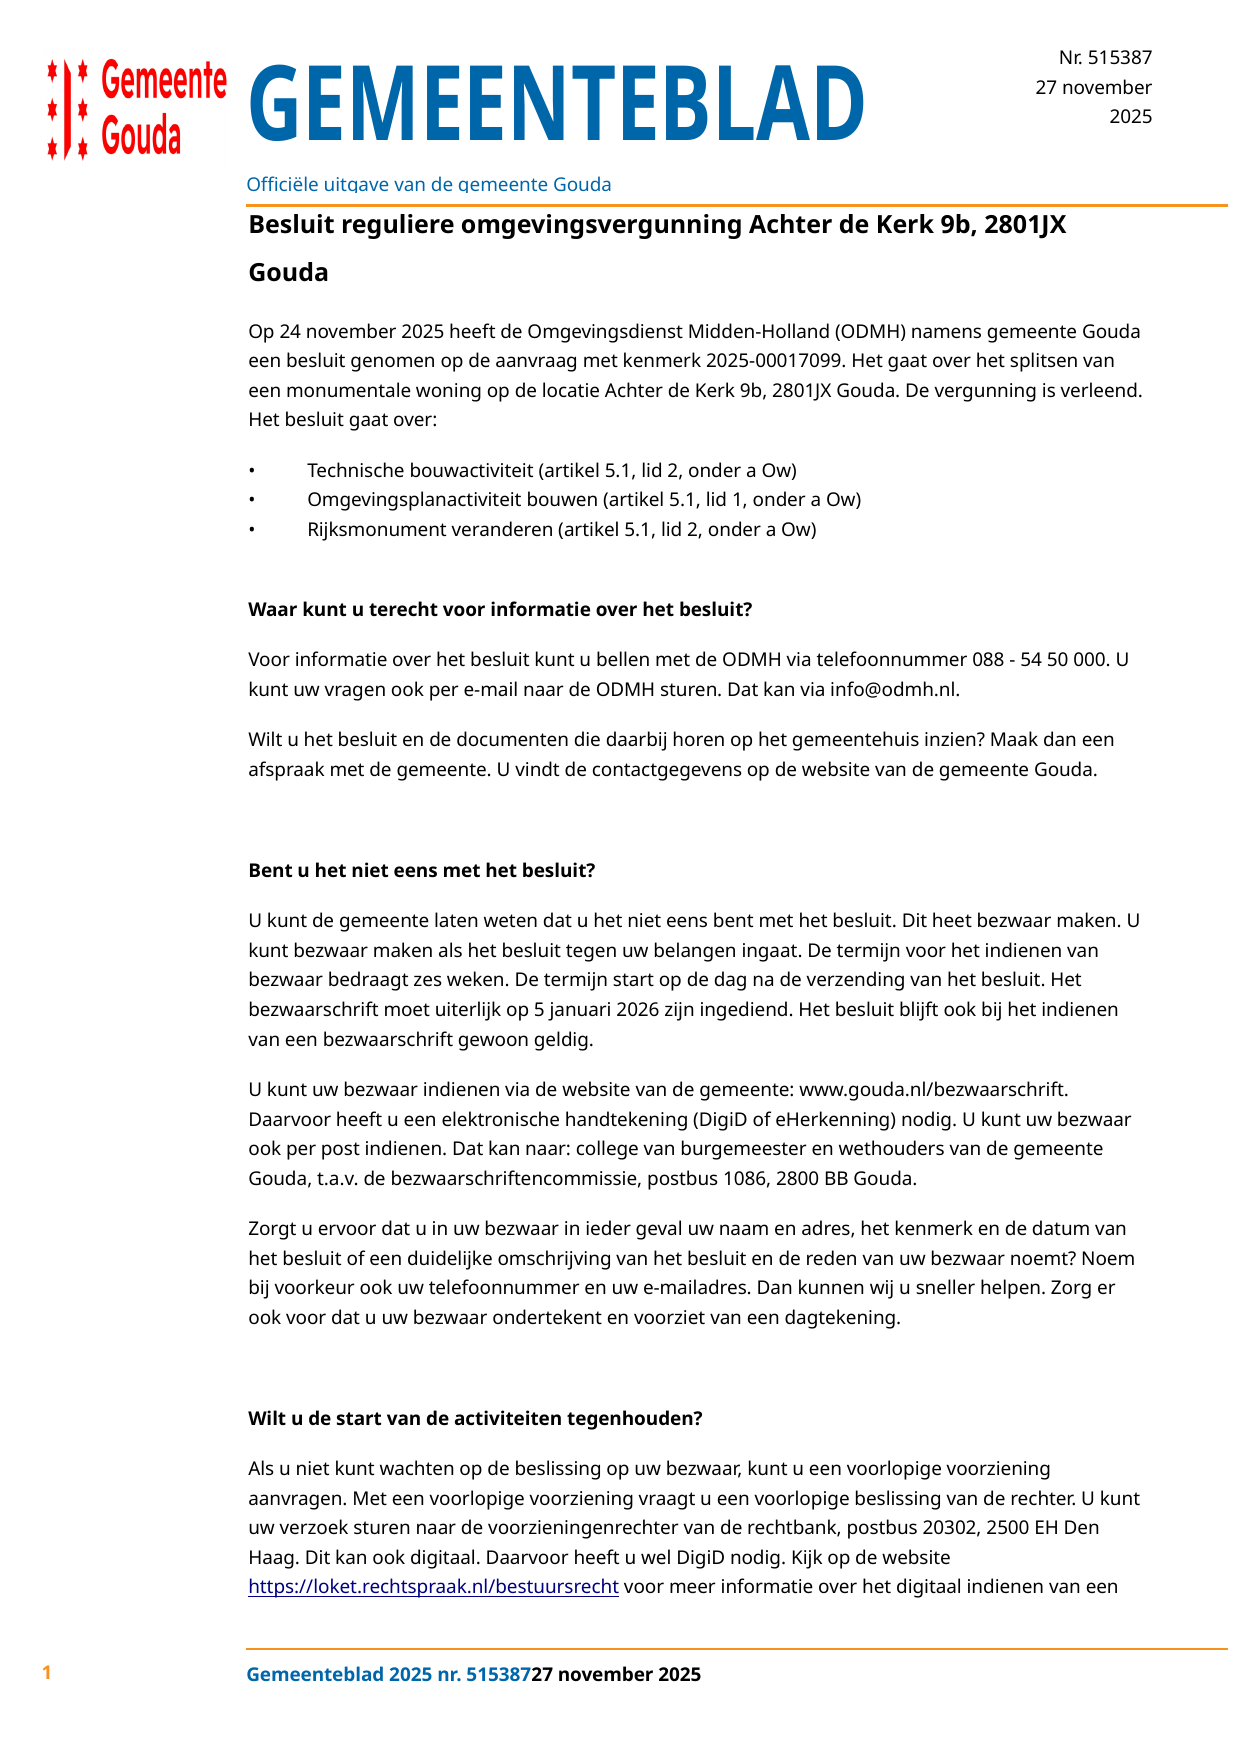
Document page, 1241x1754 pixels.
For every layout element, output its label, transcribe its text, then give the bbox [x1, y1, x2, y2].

text Voor informatie over het besluit kunt u bellen met de ODMH via telefoonnummer 088 - 54 50 000. U kunt uw vragen ook per e-mail naar de ODMH sturen. Dat kan via info@odmh.nl. [248, 647, 1152, 702]
text Als u niet kunt wachten op de beslissing op uw bezwaar, kunt u een voorlopige voorziening aanvragen. Met een voorlopige voorziening vraagt u een voorlopige beslissing van de rechter. U kunt uw verzoek sturen naar de voorzieningenrechter van de rechtbank, postbus 20302, 2500 EH Den Haag. Dit kan ook digitaal. Daarvoor heeft u wel DigiD nodig. Kijk op de website https://loket.rechtspraak.nl/bestuursrecht voor meer informatie over het digitaal indienen van een [248, 1455, 1152, 1599]
text Waar kunt u terecht voor informatie over het besluit? [248, 596, 1152, 622]
list Technische bouwactiviteit (artikel 5.1, lid 2, onder a Ow) [248, 457, 1152, 483]
text Zorgt u ervoor dat u in uw bezwaar in ieder geval uw naam en adres, het kenmerk en de datum van het besluit of een duidelijke omschrijving van het besluit en de reden van uw bezwaar noemt? Noem bij voorkeur ook uw telefoonnummer en uw e-mailadres. Dan kunnen wij u sneller helpen. Zorg er ook voor dat u uw bezwaar ondertekent en voorziet van een dagtekening. [248, 1215, 1152, 1330]
text Besluit reguliere omgevingsvergunning Achter de Kerk 9b, 2801JX Gouda [248, 207, 1152, 288]
text Op 24 november 2025 heeft de Omgevingsdienst Midden-Holland (ODMH) namens gemeente Gouda een besluit genomen op de aanvraag met kenmerk 2025-00017099. Het gaat over het splitsen van een monumentale woning op de locatie Achter de Kerk 9b, 2801JX Gouda. De vergunning is verleend. Het besluit gaat over: [248, 318, 1152, 432]
text Wilt u de start van de activiteiten tegenhouden? [248, 1405, 1152, 1431]
text U kunt uw bezwaar indienen via de website van de gemeente: www.gouda.nl/bezwaarschrift. Daarvoor heeft u een elektronische handtekening (DigiD of eHerkenning) nodig. U kunt uw bezwaar ook per post indienen. Dat kan naar: college van burgemeester en wethouders van de gemeente Gouda, t.a.v. de bezwaarschriftencommissie, postbus 1086, 2800 BB Gouda. [248, 1076, 1152, 1191]
list Rijksmonument veranderen (artikel 5.1, lid 2, onder a Ow) [248, 516, 1152, 542]
text Bent u het niet eens met het besluit? [248, 857, 1152, 883]
text U kunt de gemeente laten weten dat u het niet eens bent met het besluit. Dit heet bezwaar maken. U kunt bezwaar maken als het besluit tegen uw belangen ingaat. De termijn voor het indienen van bezwaar bedraagt zes weken. De termijn start op de dag na de verzending van het besluit. Het bezwaarschrift moet uiterlijk op 5 januari 2026 zijn ingediend. Het besluit blijft ook bij het indienen van een bezwaarschrift gewoon geldig. [248, 907, 1152, 1052]
picture [41, 47, 231, 172]
text Wilt u het besluit en de documenten die daarbij horen op het gemeentehuis inzien? Maak dan een afspraak met de gemeente. U vindt de contactgegevens op de website van de gemeente Gouda. [248, 727, 1152, 782]
list Omgevingsplanactiviteit bouwen (artikel 5.1, lid 1, onder a Ow) [248, 487, 1152, 512]
